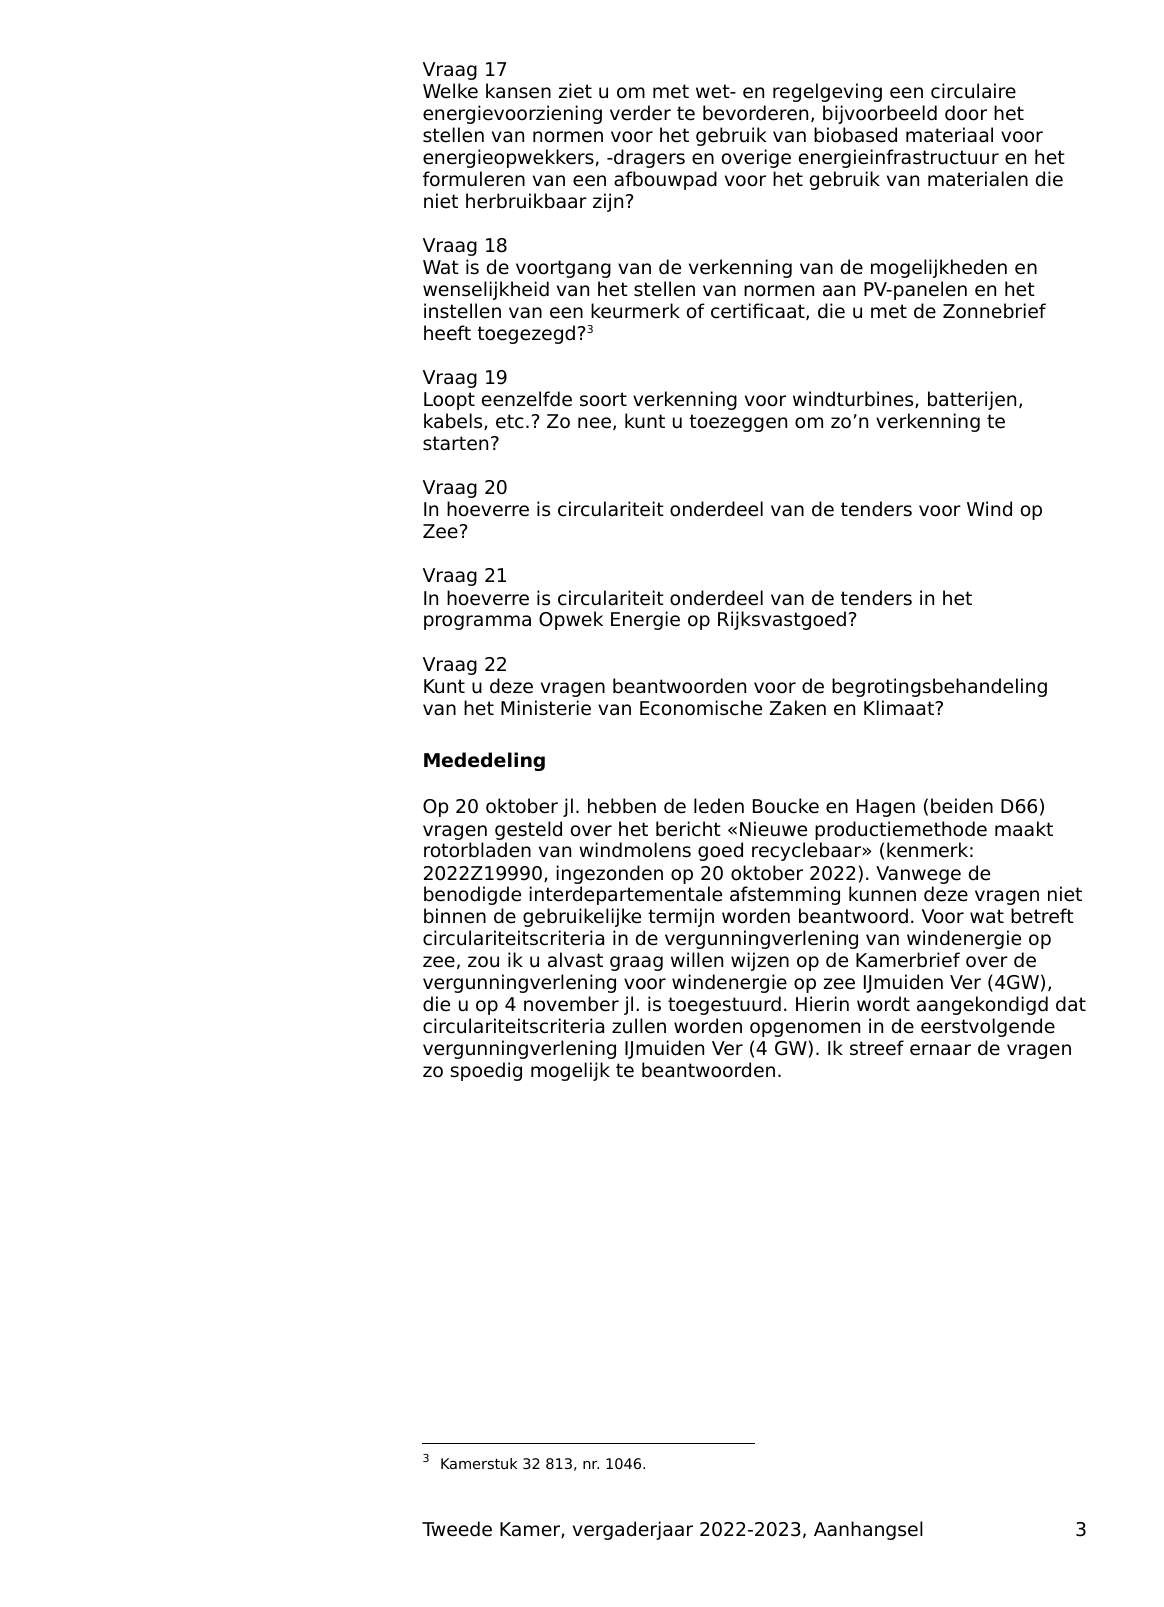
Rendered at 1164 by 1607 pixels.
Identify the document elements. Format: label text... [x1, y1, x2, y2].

text Kunt u deze vragen beantwoorden voor de begrotingsbehandeling van het Ministerie van Economische Zaken en Klimaat? [422, 676, 1087, 719]
text Op 20 oktober jl. hebben de leden Boucke en Hagen (beiden D66) vragen gesteld over het bericht «Nieuwe productiemethode maakt rotorbladen van windmolens goed recyclebaar» (kenmerk: 2022Z19990, ingezonden op 20 oktober 2022). Vanwege de benodigde interdepartementale afstemming kunnen deze vragen niet binnen de gebruikelijke termijn worden beantwoord. Voor wat betreft circulariteitscriteria in de vergunningverlening van windenergie op zee, zou ik u alvast graag willen wijzen op de Kamerbrief over de vergunningverlening voor windenergie op zee IJmuiden Ver (4GW), die u op 4 november jl. is toegestuurd. Hierin wordt aangekondigd dat circulariteitscriteria zullen worden opgenomen in de eerstvolgende vergunningverlening IJmuiden Ver (4 GW). Ik streef ernaar de vragen zo spoedig mogelijk te beantwoorden. [422, 796, 1087, 1082]
text In hoeverre is circulariteit onderdeel van de tenders voor Wind op Zee? [422, 499, 1087, 543]
text Vraag 19 [422, 367, 1087, 389]
text In hoeverre is circulariteit onderdeel van de tenders in het programma Opwek Energie op Rijksvastgoed? [422, 587, 1087, 631]
text Vraag 21 [422, 565, 1087, 587]
subtitle Mededeling [422, 749, 1087, 771]
text Loopt eenzelfde soort verkenning voor windturbines, batterijen, kabels, etc.? Zo nee, kunt u toezeggen om zo’n verkenning te starten? [422, 389, 1087, 455]
text Vraag 20 [422, 477, 1087, 499]
text Kamerstuk 32 813, nr. 1046. [422, 1452, 1087, 1474]
text Vraag 17 [422, 59, 1087, 81]
text Vraag 22 [422, 653, 1087, 676]
text Vraag 18 [422, 235, 1087, 257]
text Welke kansen ziet u om met wet- en regelgeving een circulaire energievoorziening verder te bevorderen, bijvoorbeeld door het stellen van normen voor het gebruik van biobased materiaal voor energieopwekkers, -dragers en overige energieinfrastructuur en het formuleren van een afbouwpad voor het gebruik van materialen die niet herbruikbaar zijn? [422, 81, 1087, 213]
text Wat is de voortgang van de verkenning van de mogelijkheden en wenselijkheid van het stellen van normen aan PV-panelen en het instellen van een keurmerk of certificaat, die u met de Zonnebrief heeft toegezegd? [422, 257, 1087, 345]
